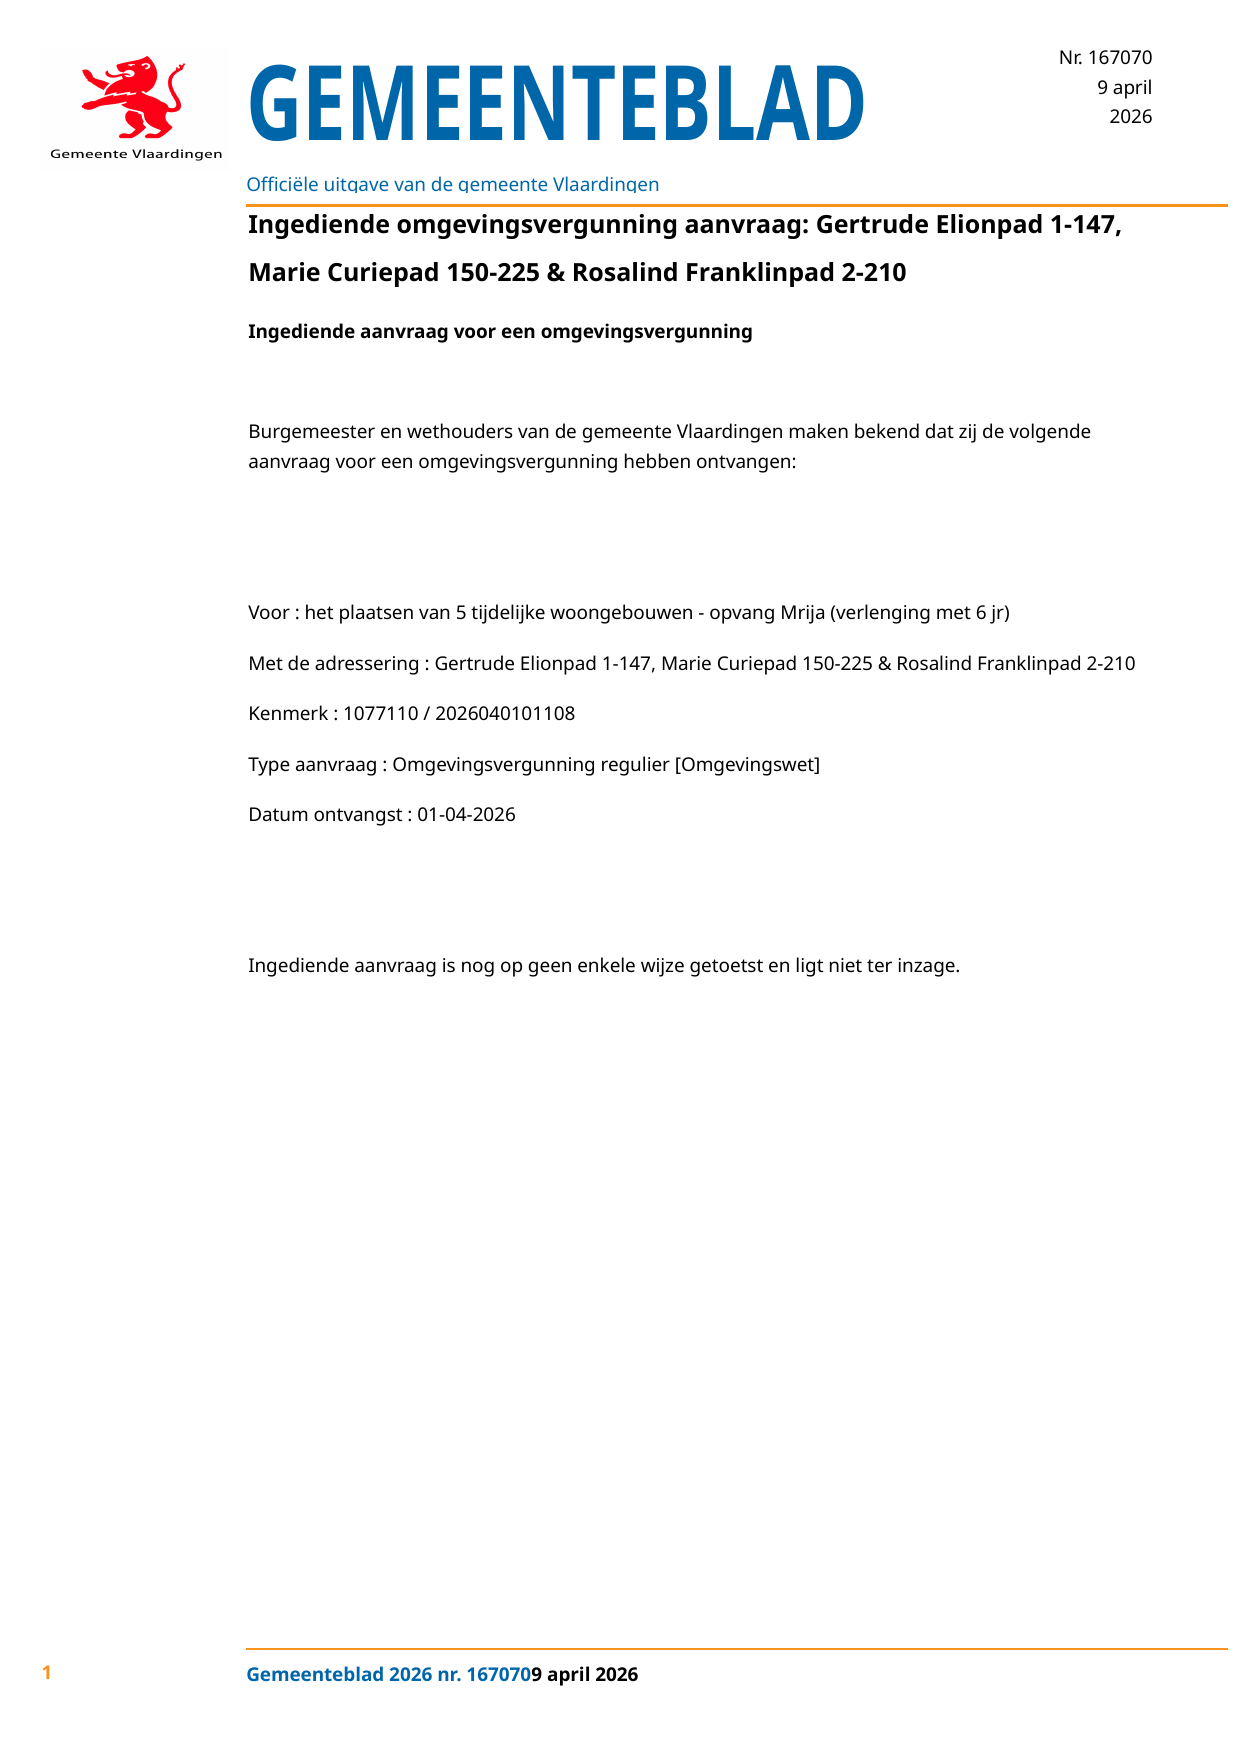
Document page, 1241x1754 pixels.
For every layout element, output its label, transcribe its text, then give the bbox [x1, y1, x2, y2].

text Ingediende omgevingsvergunning aanvraag: Gertrude Elionpad 1-147, Marie Curiepad 150-225 & Rosalind Franklinpad 2-210 [248, 207, 1152, 288]
text Ingediende aanvraag voor een omgevingsvergunning [248, 318, 1152, 344]
text Ingediende aanvraag is nog op geen enkele wijze getoetst en ligt niet ter inzage. [248, 952, 1152, 978]
picture [41, 47, 231, 172]
text Kenmerk : 1077110 / 2026040101108 [248, 700, 1152, 726]
text Voor : het plaatsen van 5 tijdelijke woongebouwen - opvang Mrija (verlenging met 6 jr) [248, 599, 1152, 625]
text Datum ontvangst : 01-04-2026 [248, 801, 1152, 827]
text Type aanvraag : Omgevingsvergunning regulier [Omgevingswet] [248, 751, 1152, 777]
text Met de adressering : Gertrude Elionpad 1-147, Marie Curiepad 150-225 & Rosalind Franklinpad 2-210 [248, 650, 1152, 676]
text Burgemeester en wethouders van de gemeente Vlaardingen maken bekend dat zij de volgende aanvraag voor een omgevingsvergunning hebben ontvangen: [248, 419, 1152, 474]
